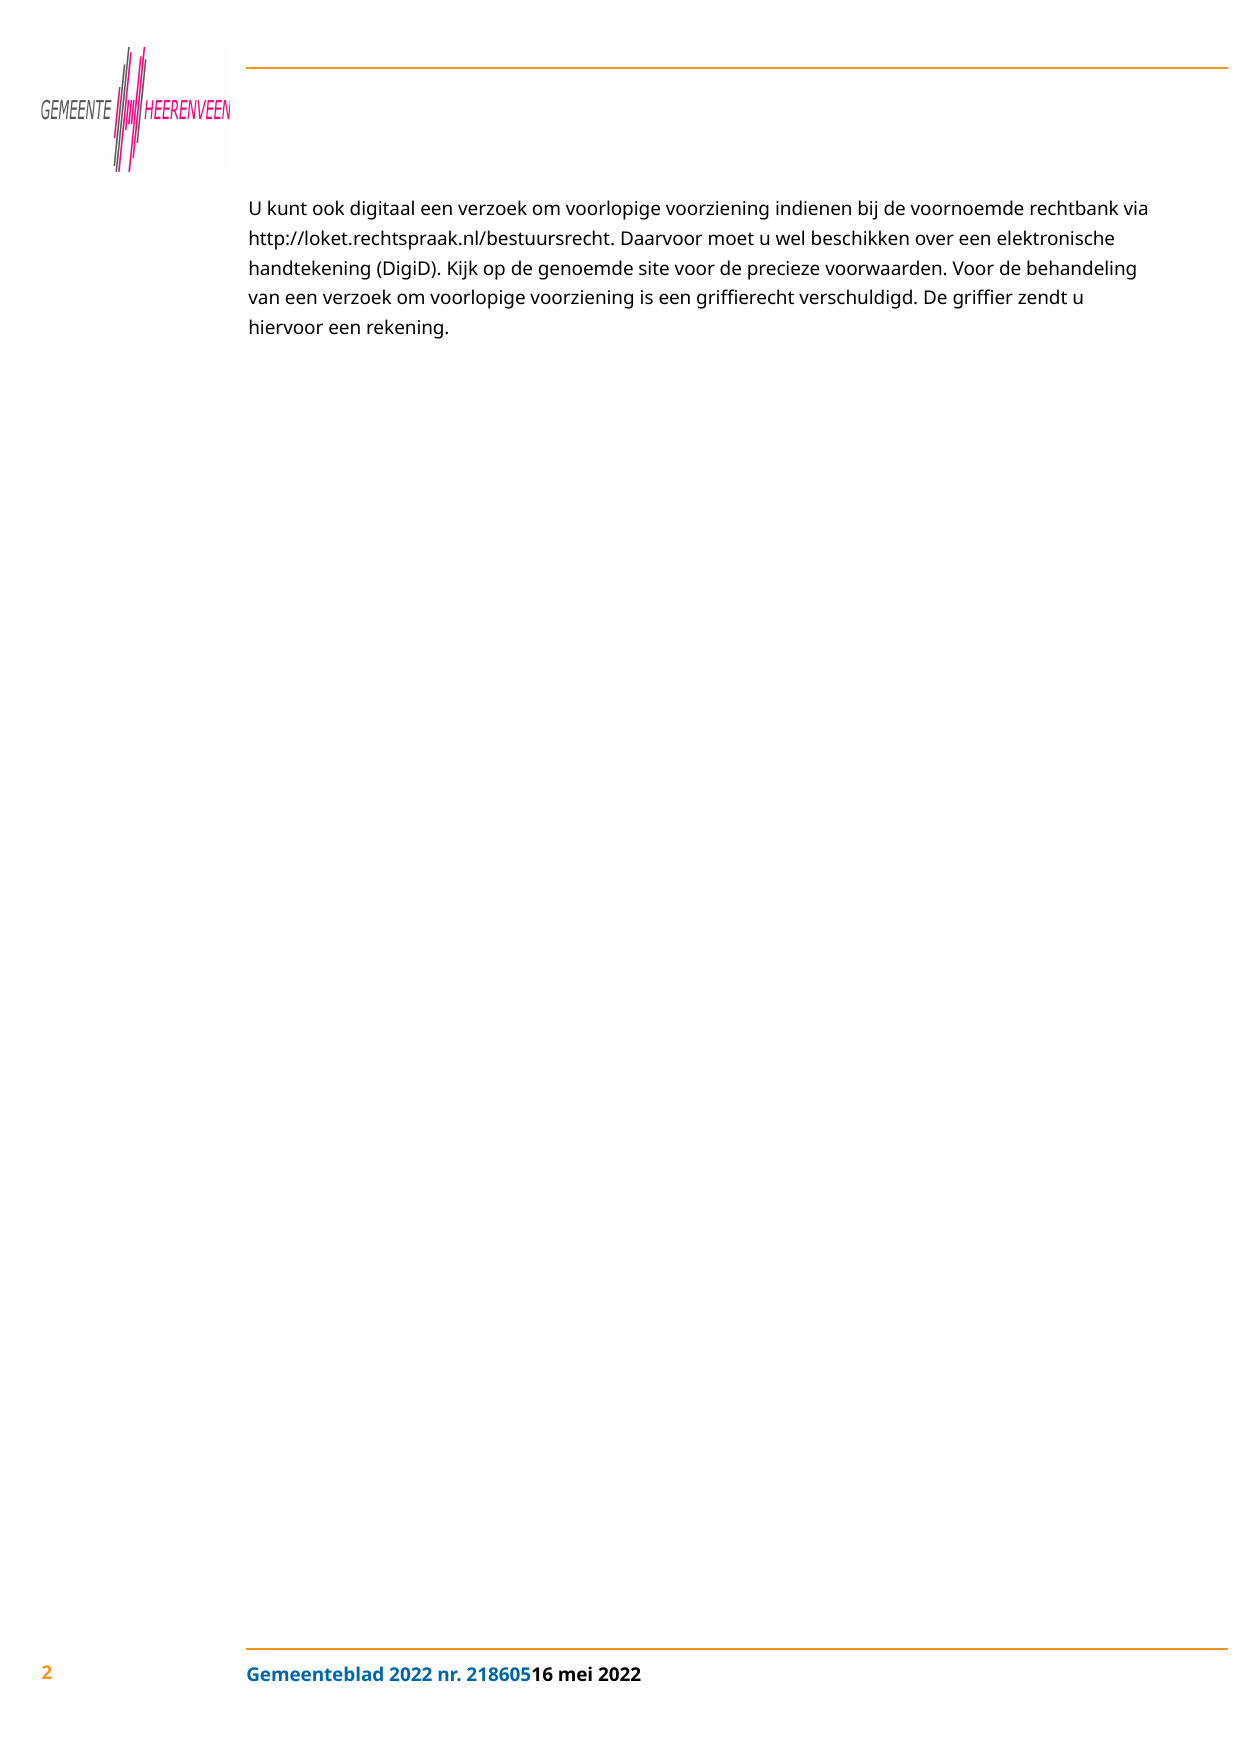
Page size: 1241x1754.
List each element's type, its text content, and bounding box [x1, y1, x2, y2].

text U kunt ook digitaal een verzoek om voorlopige voorziening indienen bij de voornoemde rechtbank via http://loket.rechtspraak.nl/bestuursrecht. Daarvoor moet u wel beschikken over een elektronische handtekening (DigiD). Kijk op de genoemde site voor de precieze voorwaarden. Voor de behandeling van een verzoek om voorlopige voorziening is een griffierecht verschuldigd. De griffier zendt u hiervoor een rekening. [248, 196, 1152, 340]
picture [41, 47, 231, 172]
